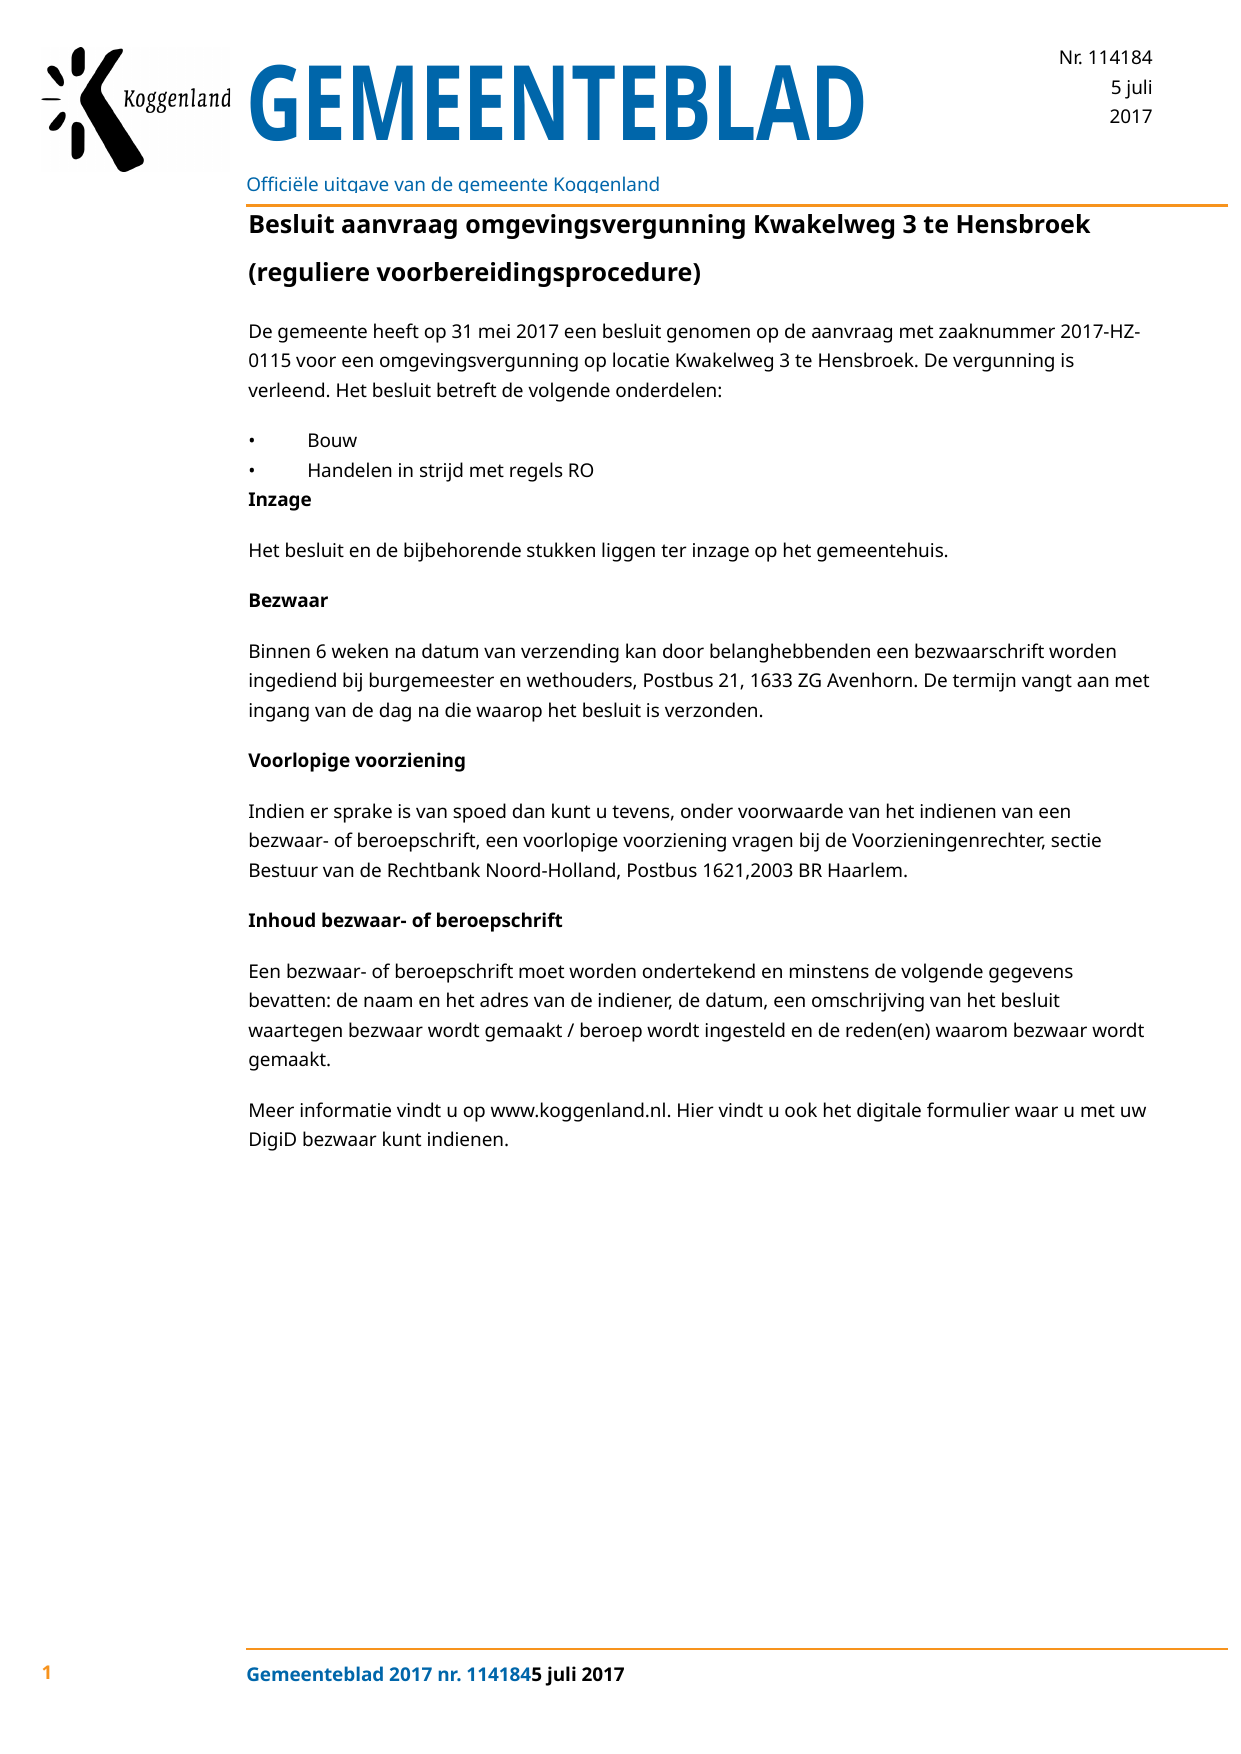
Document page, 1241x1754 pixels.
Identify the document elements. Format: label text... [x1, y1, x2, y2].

text Inhoud bezwaar- of beroepschrift [248, 907, 1152, 933]
text Indien er sprake is van spoed dan kunt u tevens, onder voorwaarde van het indienen van een bezwaar- of beroepschrift, een voorlopige voorziening vragen bij de Voorzieningenrechter, sectie Bestuur van de Rechtbank Noord-Holland, Postbus 1621,2003 BR Haarlem. [248, 798, 1152, 883]
text Binnen 6 weken na datum van verzending kan door belanghebbenden een bezwaarschrift worden ingediend bij burgemeester en wethouders, Postbus 21, 1633 ZG Avenhorn. De termijn vangt aan met ingang van de dag na die waarop het besluit is verzonden. [248, 638, 1152, 723]
text Een bezwaar- of beroepschrift moet worden ondertekend en minstens de volgende gegevens bevatten: de naam en het adres van de indiener, de datum, een omschrijving van het besluit waartegen bezwaar wordt gemaakt / beroep wordt ingesteld en de reden(en) waarom bezwaar wordt gemaakt. [248, 958, 1152, 1072]
picture [41, 47, 231, 172]
text Inzage [248, 487, 1152, 512]
text De gemeente heeft op 31 mei 2017 een besluit genomen op de aanvraag met zaaknummer 2017-HZ-0115 voor een omgevingsvergunning op locatie Kwakelweg 3 te Hensbroek. De vergunning is verleend. Het besluit betreft de volgende onderdelen: [248, 318, 1152, 403]
list Handelen in strijd met regels RO [248, 457, 1152, 483]
list Bouw [248, 427, 1152, 453]
text Het besluit en de bijbehorende stukken liggen ter inzage op het gemeentehuis. [248, 537, 1152, 563]
text Meer informatie vindt u op www.koggenland.nl. Hier vindt u ook het digitale formulier waar u met uw DigiD bezwaar kunt indienen. [248, 1097, 1152, 1152]
text Bezwaar [248, 587, 1152, 613]
text Voorlopige voorziening [248, 747, 1152, 773]
text Besluit aanvraag omgevingsvergunning Kwakelweg 3 te Hensbroek (reguliere voorbereidingsprocedure) [248, 207, 1152, 288]
